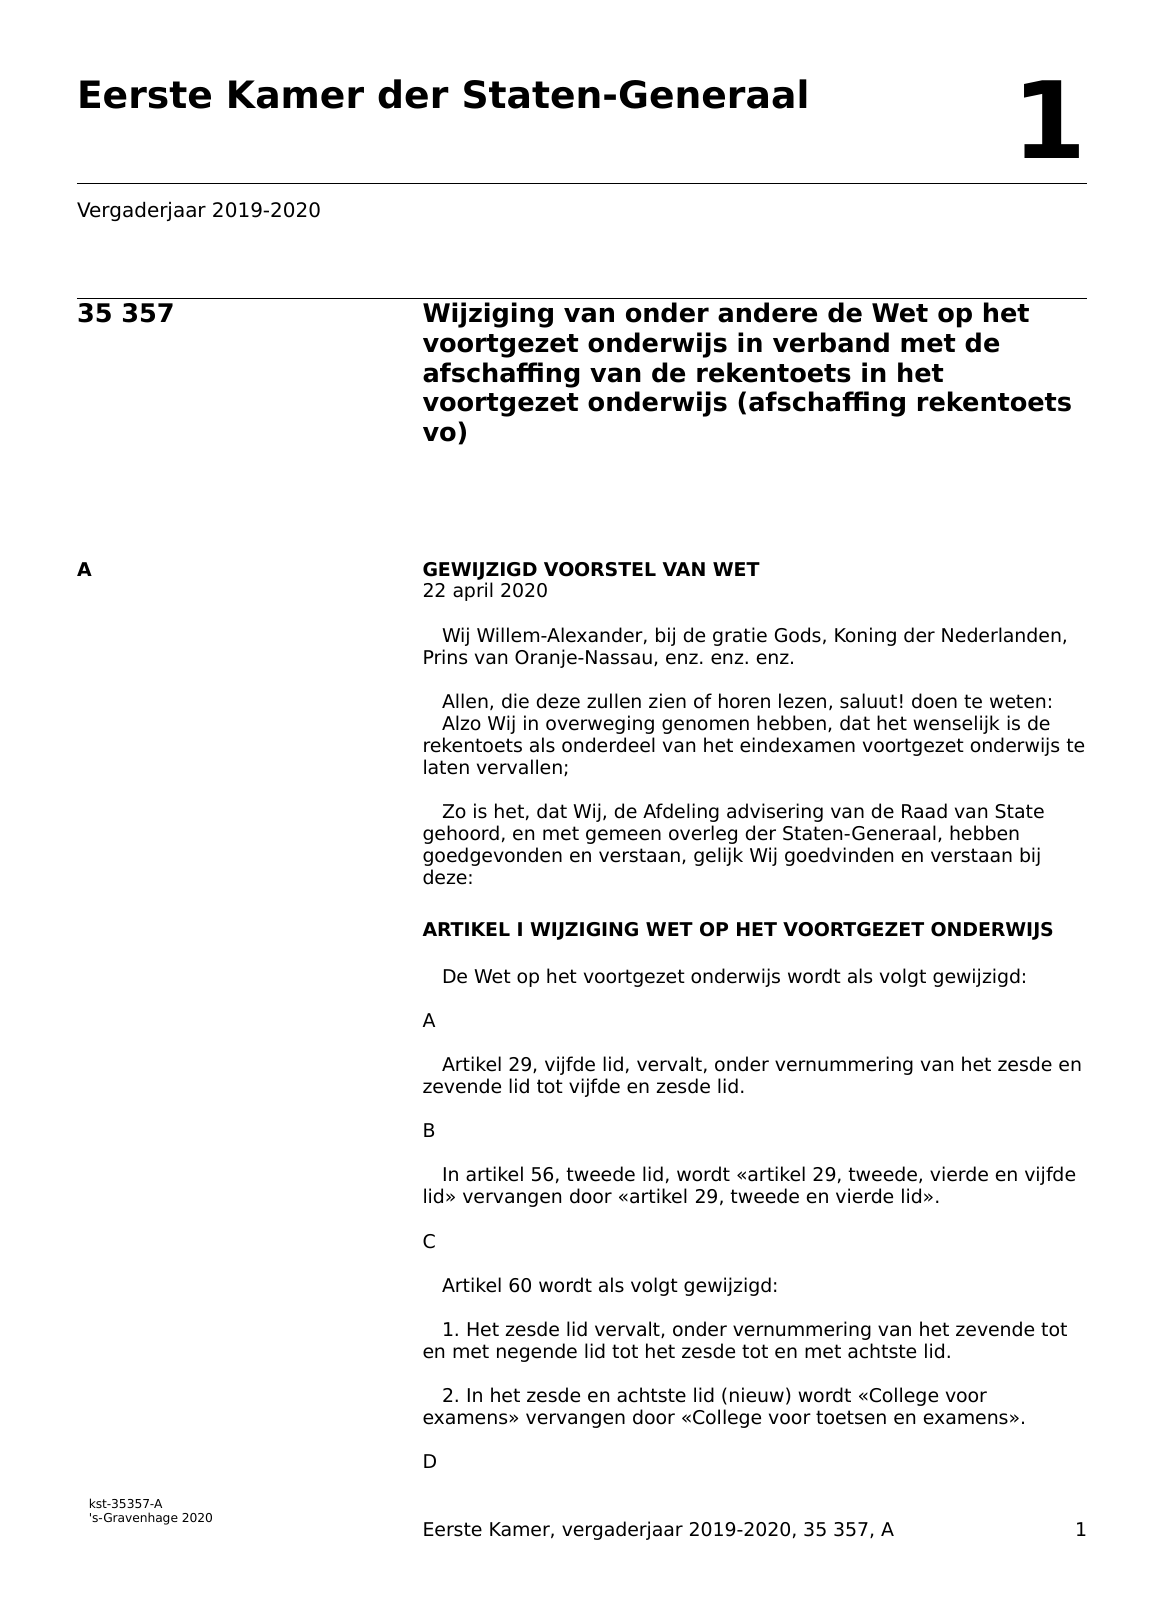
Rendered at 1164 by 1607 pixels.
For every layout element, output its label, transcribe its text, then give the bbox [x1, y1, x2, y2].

text Zo is het, dat Wij, de Afdeling advisering van de Raad van State gehoord, en met gemeen overleg der Staten-Generaal, hebben goedgevonden en verstaan, gelijk Wij goedvinden en verstaan bij deze: [422, 801, 1087, 889]
text A [422, 1010, 1087, 1032]
text Allen, die deze zullen zien of horen lezen, saluut! doen te weten: [422, 691, 1087, 713]
text 1. Het zesde lid vervalt, onder vernummering van het zevende tot en met negende lid tot het zesde tot en met achtste lid. [422, 1319, 1087, 1363]
subtitle ARTIKEL I WIJZIGING WET OP HET VOORTGEZET ONDERWIJS [422, 919, 1087, 941]
subtitle 35 357 Wijziging van onder andere de Wet op het voortgezet onderwijs in verband met de afschaffing van de rekentoets in het voortgezet onderwijs (afschaffing rekentoets vo) [77, 299, 1087, 447]
text B [422, 1120, 1087, 1142]
text kst-35357-A [88, 1497, 323, 1511]
text Wij Willem-Alexander, bij de gratie Gods, Koning der Nederlanden, Prins van Oranje-Nassau, enz. enz. enz. [422, 624, 1087, 668]
text Artikel 29, vijfde lid, vervalt, onder vernummering van het zesde en zevende lid tot vijfde en zesde lid. [422, 1054, 1087, 1098]
table_header Eerste Kamer der Staten-Generaal [77, 59, 886, 183]
text D [422, 1451, 1087, 1473]
text 22 april 2020 [422, 580, 1087, 602]
text 's-Gravenhage 2020 [88, 1511, 323, 1525]
text De Wet op het voortgezet onderwijs wordt als volgt gewijzigd: [422, 966, 1087, 988]
text C [422, 1231, 1087, 1252]
text Artikel 60 wordt als volgt gewijzigd: [422, 1275, 1087, 1297]
table_cell Vergaderjaar 2019-2020 [77, 184, 1087, 298]
text Alzo Wij in overweging genomen hebben, dat het wenselijk is de rekentoets als onderdeel van het eindexamen voortgezet onderwijs te laten vervallen; [422, 713, 1087, 779]
text 2. In het zesde en achtste lid (nieuw) wordt «College voor examens» vervangen door «College voor toetsen en examens». [422, 1385, 1087, 1429]
table_header 1 [886, 59, 1087, 183]
text In artikel 56, tweede lid, wordt «artikel 29, tweede, vierde en vijfde lid» vervangen door «artikel 29, tweede en vierde lid». [422, 1164, 1087, 1208]
subtitle A GEWIJZIGD VOORSTEL VAN WET [77, 558, 1087, 580]
